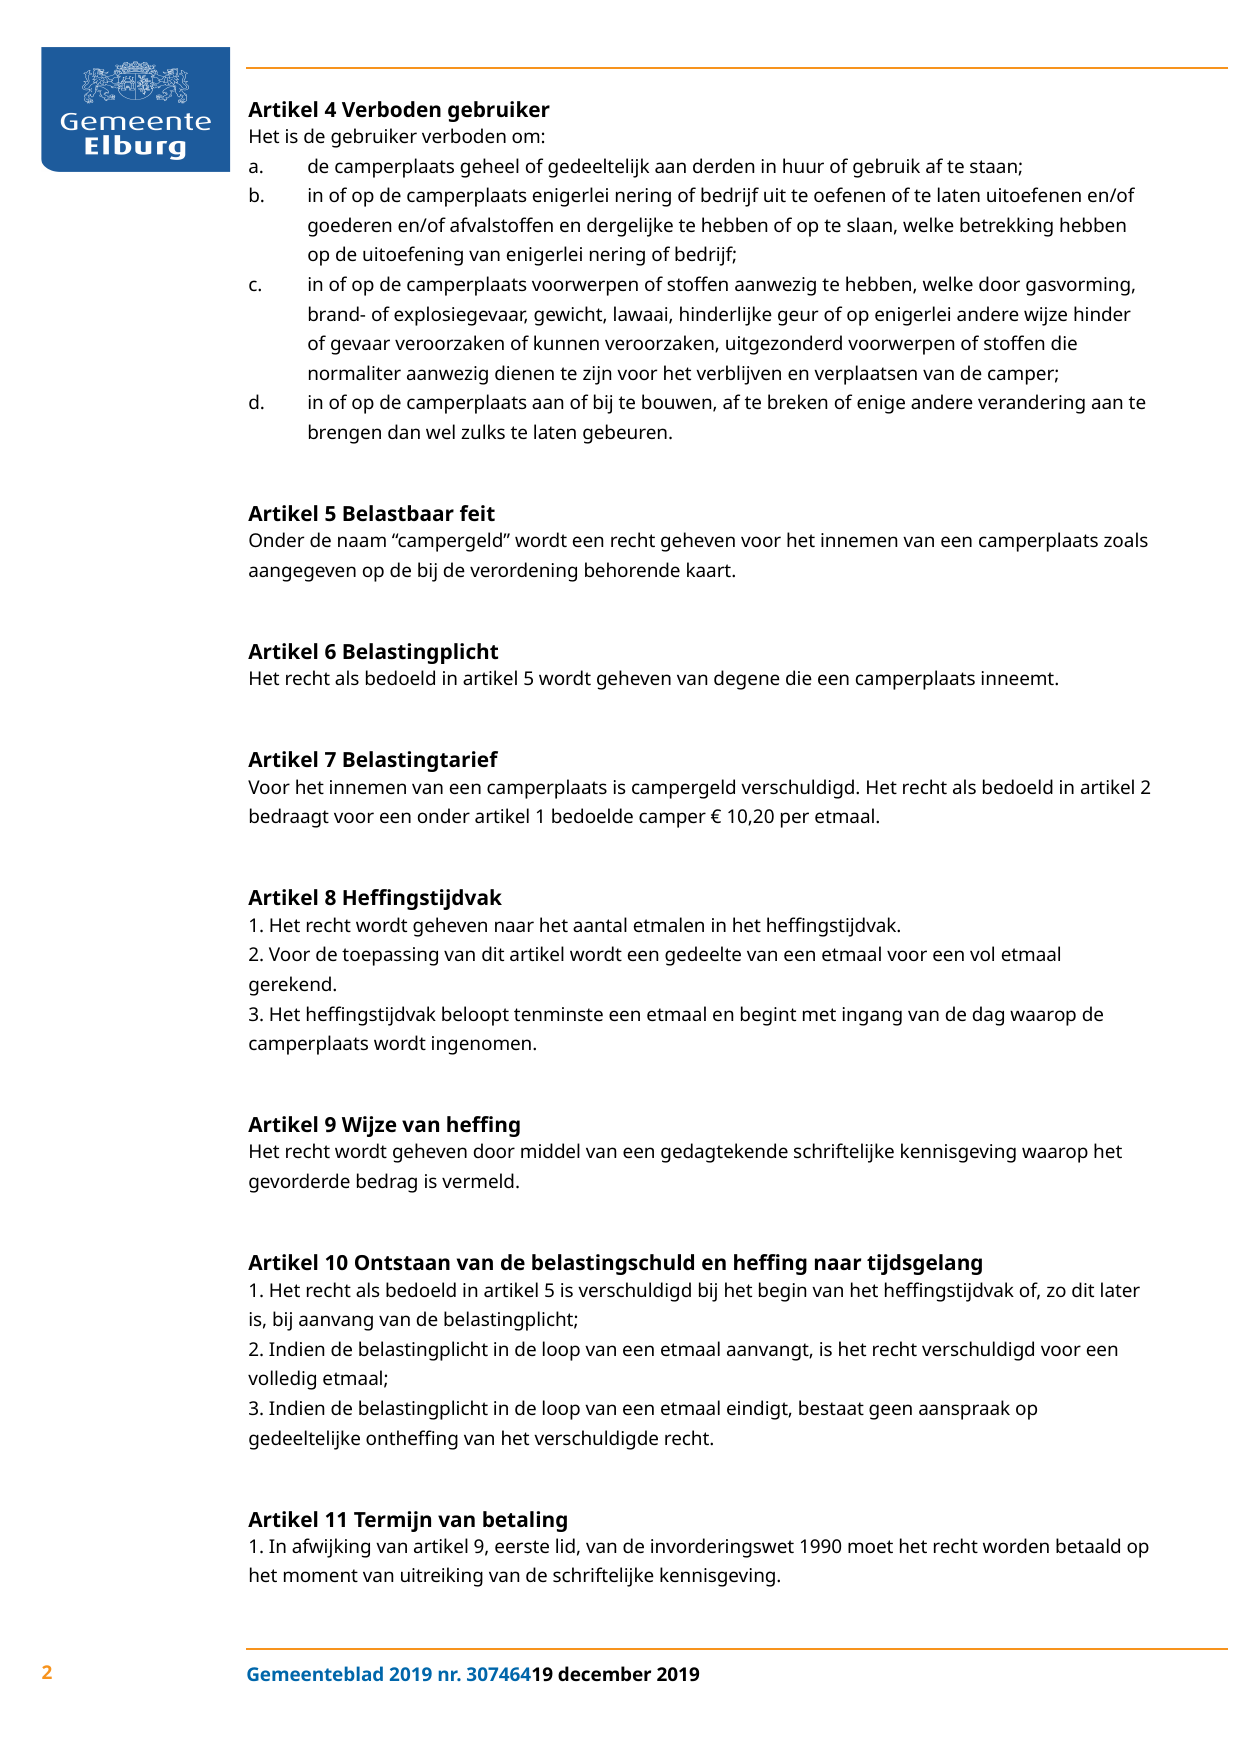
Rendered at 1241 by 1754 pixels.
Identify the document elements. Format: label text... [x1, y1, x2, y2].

text 2. Indien de belastingplicht in de loop van een etmaal aanvangt, is het recht verschuldigd voor een volledig etmaal; [248, 1336, 1152, 1391]
text 3. Indien de belastingplicht in de loop van een etmaal eindigt, bestaat geen aanspraak op gedeeltelijke ontheffing van het verschuldigde recht. [248, 1395, 1152, 1450]
text Artikel 11 Termijn van betaling [248, 1505, 1152, 1533]
text Voor het innemen van een camperplaats is campergeld verschuldigd. Het recht als bedoeld in artikel 2 bedraagt voor een onder artikel 1 bedoelde camper € 10,20 per etmaal. [248, 774, 1152, 829]
text 3. Het heffingstijdvak beloopt tenminste een etmaal en begint met ingang van de dag waarop de camperplaats wordt ingenomen. [248, 1001, 1152, 1056]
text Artikel 4 Verboden gebruiker [248, 95, 1152, 123]
list in of op de camperplaats aan of bij te bouwen, af te breken of enige andere verandering aan te brengen dan wel zulks te laten gebeuren. [248, 389, 1152, 445]
text Het recht wordt geheven door middel van een gedagtekende schriftelijke kennisgeving waarop het gevorderde bedrag is vermeld. [248, 1139, 1152, 1194]
text Artikel 7 Belastingtarief [248, 746, 1152, 774]
text Artikel 6 Belastingplicht [248, 637, 1152, 666]
picture [41, 47, 231, 172]
text 1. Het recht wordt geheven naar het aantal etmalen in het heffingstijdvak. [248, 912, 1152, 938]
text Artikel 9 Wijze van heffing [248, 1110, 1152, 1139]
list in of op de camperplaats enigerlei nering of bedrijf uit te oefenen of te laten uitoefenen en/of goederen en/of afvalstoffen en dergelijke te hebben of op te slaan, welke betrekking hebben op de uitoefening van enigerlei nering of bedrijf; [248, 182, 1152, 267]
text Artikel 8 Heffingstijdvak [248, 883, 1152, 912]
text Het is de gebruiker verboden om: [248, 123, 1152, 149]
text 2. Voor de toepassing van dit artikel wordt een gedeelte van een etmaal voor een vol etmaal gerekend. [248, 942, 1152, 997]
text 1. In afwijking van artikel 9, eerste lid, van de invorderingswet 1990 moet het recht worden betaald op het moment van uitreiking van de schriftelijke kennisgeving. [248, 1533, 1152, 1588]
text 1. Het recht als bedoeld in artikel 5 is verschuldigd bij het begin van het heffingstijdvak of, zo dit later is, bij aanvang van de belastingplicht; [248, 1277, 1152, 1332]
list de camperplaats geheel of gedeeltelijk aan derden in huur of gebruik af te staan; [248, 153, 1152, 178]
text Het recht als bedoeld in artikel 5 wordt geheven van degene die een camperplaats inneemt. [248, 666, 1152, 691]
text Artikel 10 Ontstaan van de belastingschuld en heffing naar tijdsgelang [248, 1248, 1152, 1277]
text Onder de naam “campergeld” wordt een recht geheven voor het innemen van een camperplaats zoals aangegeven op de bij de verordening behorende kaart. [248, 527, 1152, 583]
list in of op de camperplaats voorwerpen of stoffen aanwezig te hebben, welke door gasvorming, brand- of explosiegevaar, gewicht, lawaai, hinderlijke geur of op enigerlei andere wijze hinder of gevaar veroorzaken of kunnen veroorzaken, uitgezonderd voorwerpen of stoffen die normaliter aanwezig dienen te zijn voor het verblijven en verplaatsen van de camper; [248, 271, 1152, 386]
text Artikel 5 Belastbaar feit [248, 499, 1152, 527]
